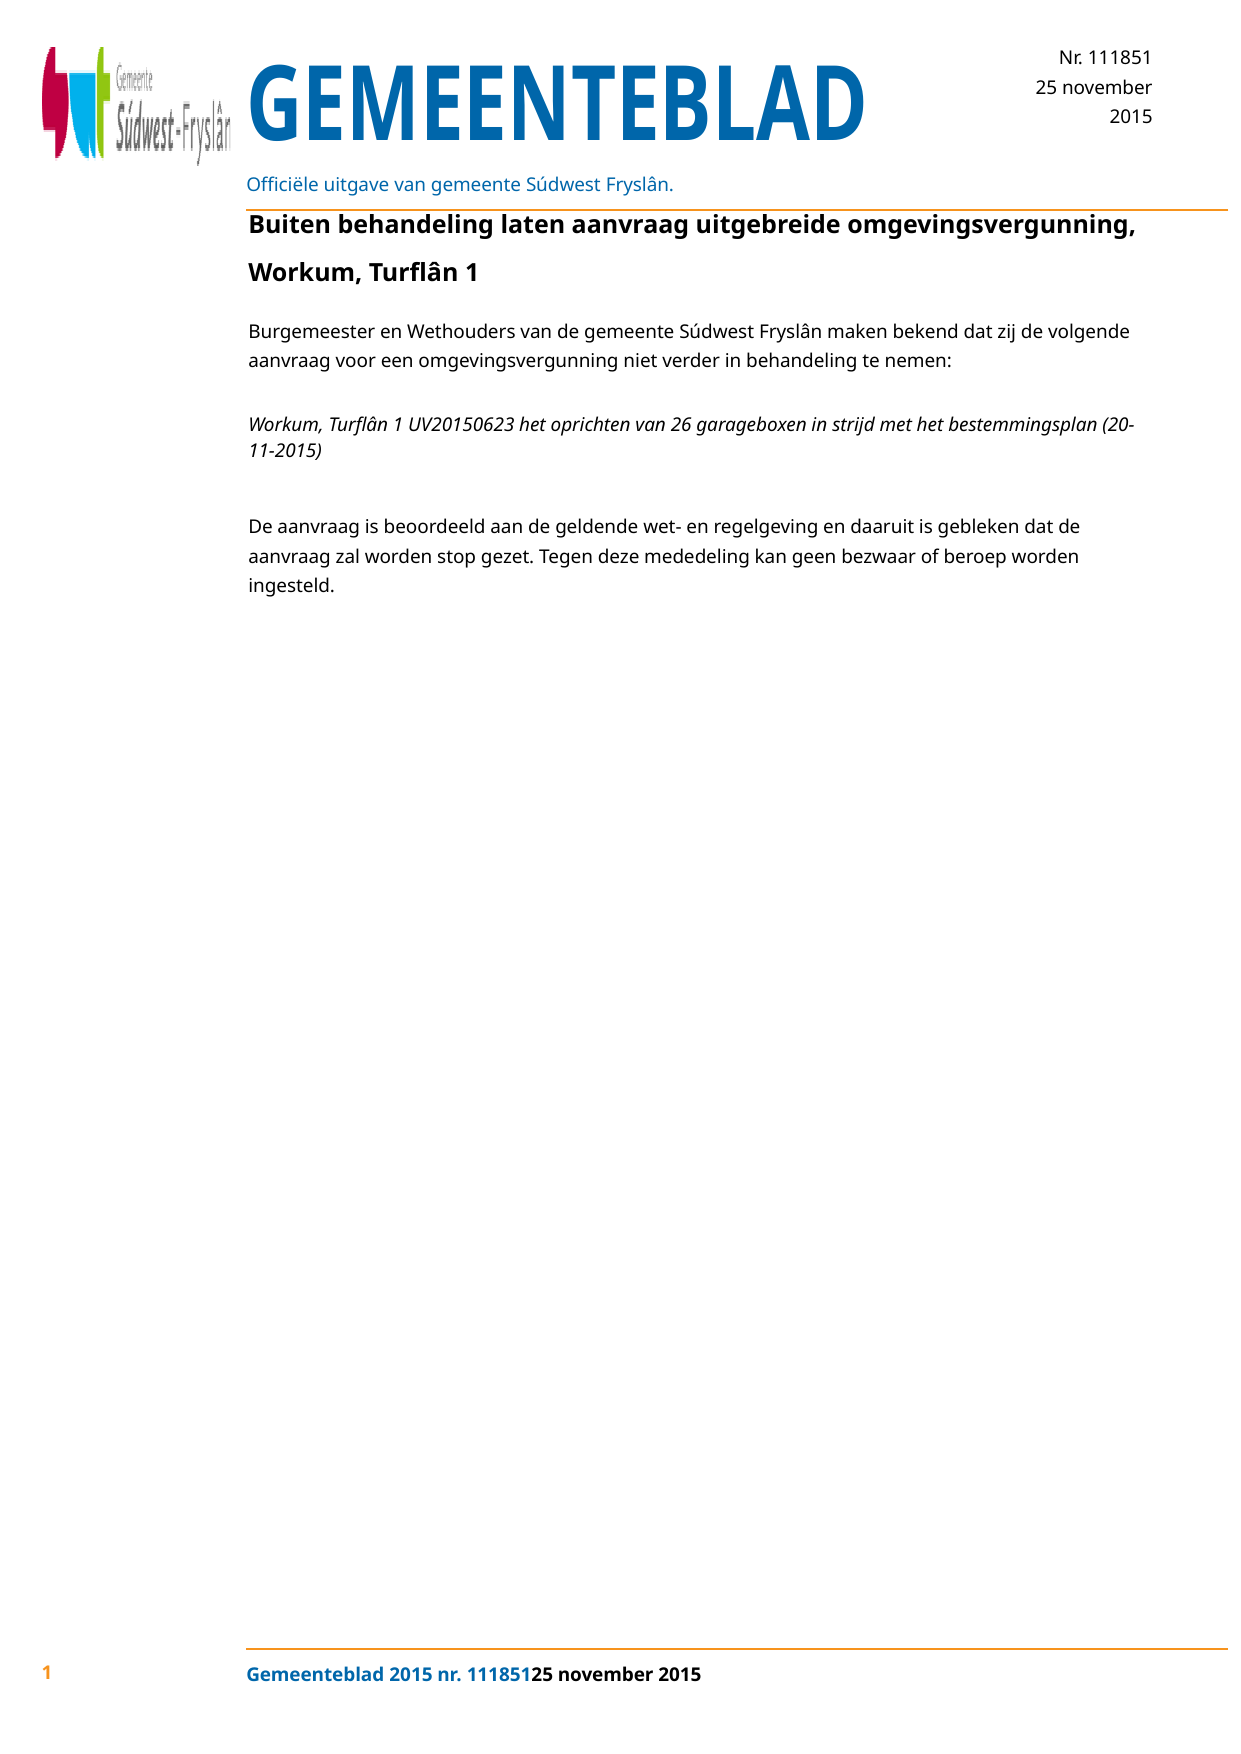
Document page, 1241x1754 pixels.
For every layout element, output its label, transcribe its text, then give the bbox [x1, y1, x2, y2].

picture [41, 47, 231, 172]
text Buiten behandeling laten aanvraag uitgebreide omgevingsvergunning, Workum, Turflân 1 [248, 211, 1152, 288]
text De aanvraag is beoordeeld aan de geldende wet- en regelgeving en daaruit is gebleken dat de aanvraag zal worden stop gezet. Tegen deze mededeling kan geen bezwaar of beroep worden ingesteld. [248, 513, 1152, 598]
text Workum, Turflân 1 UV20150623 het oprichten van 26 garageboxen in strijd met het bestemmingsplan (20-11-2015) [248, 411, 1152, 463]
text Burgemeester en Wethouders van de gemeente Súdwest Fryslân maken bekend dat zij de volgende aanvraag voor een omgevingsvergunning niet verder in behandeling te nemen: [248, 318, 1152, 373]
